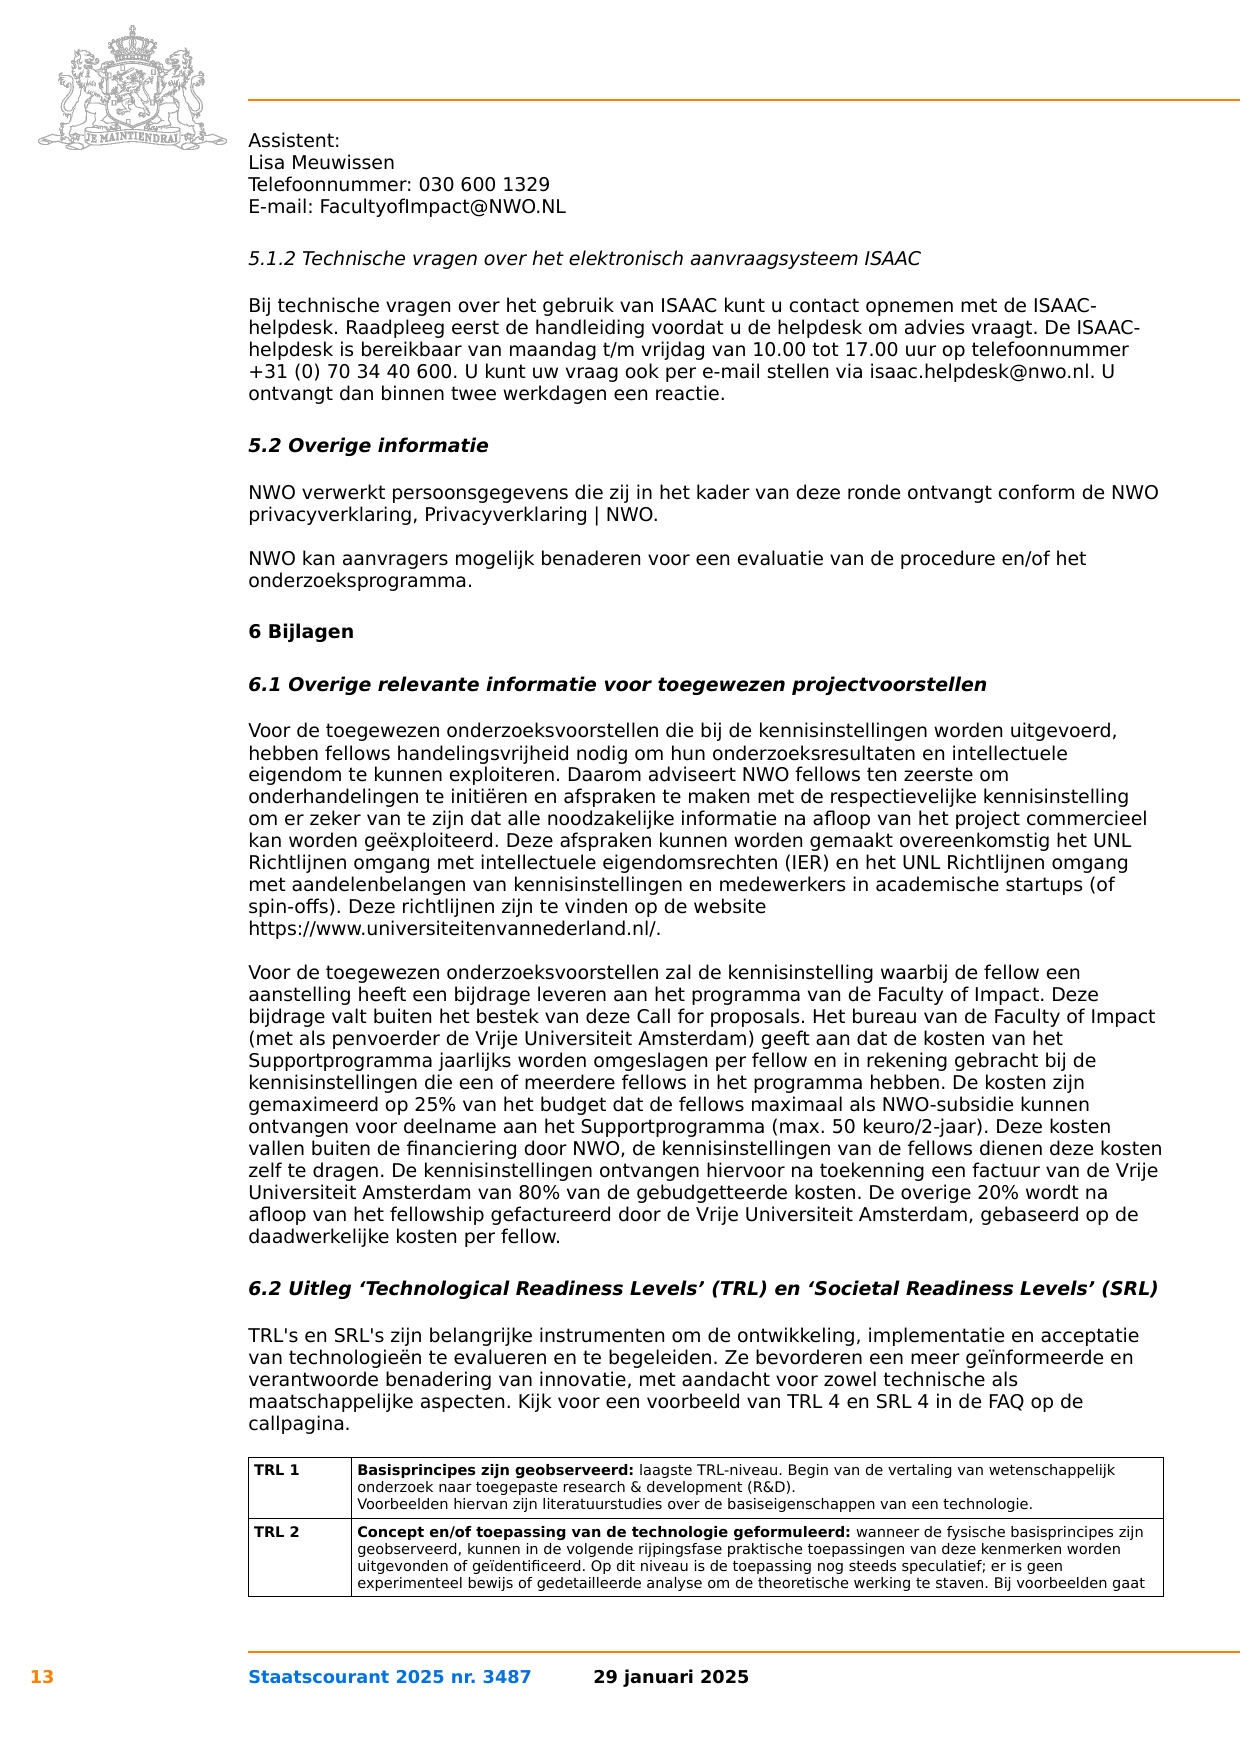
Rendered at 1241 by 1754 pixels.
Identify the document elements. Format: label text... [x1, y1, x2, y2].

text Voor de toegewezen onderzoeksvoorstellen die bij de kennisinstellingen worden uitgevoerd, hebben fellows handelingsvrijheid nodig om hun onderzoeksresultaten en intellectuele eigendom te kunnen exploiteren. Daarom adviseert NWO fellows ten zeerste om onderhandelingen te initiëren en afspraken te maken met de respectievelijke kennisinstelling om er zeker van te zijn dat alle noodzakelijke informatie na afloop van het project commercieel kan worden geëxploiteerd. Deze afspraken kunnen worden gemaakt overeenkomstig het UNL Richtlijnen omgang met intellectuele eigendomsrechten (IER) en het UNL Richtlijnen omgang met aandelenbelangen van kennisinstellingen en medewerkers in academische startups (of spin-offs). Deze richtlijnen zijn te vinden op de website https://www.universiteitenvannederland.nl/. [248, 720, 1163, 940]
subtitle 6 Bijlagen [248, 621, 1163, 643]
text NWO verwerkt persoonsgegevens die zij in het kader van deze ronde ontvangt conform de NWO privacyverklaring, Privacyverklaring | NWO. [248, 482, 1163, 526]
text TRL's en SRL's zijn belangrijke instrumenten om de ontwikkeling, implementatie en acceptatie van technologieën te evalueren en te begeleiden. Ze bevorderen een meer geïnformeerde en verantwoorde benadering van innovatie, met aandacht voor zowel technische als maatschappelijke aspecten. Kijk voor een voorbeeld van TRL 4 en SRL 4 in de FAQ op de callpagina. [248, 1325, 1163, 1435]
text Assistent: [248, 130, 1163, 152]
subtitle 6.1 Overige relevante informatie voor toegewezen projectvoorstellen [248, 673, 1163, 695]
text Bij technische vragen over het gebruik van ISAAC kunt u contact opnemen met de ISAAC-helpdesk. Raadpleeg eerst de handleiding voordat u de helpdesk om advies vraagt. De ISAAC-helpdesk is bereikbaar van maandag t/m vrijdag van 10.00 tot 17.00 uur op telefoonnummer +31 (0) 70 34 40 600. U kunt uw vraag ook per e-mail stellen via isaac.helpdesk@nwo.nl. U ontvangt dan binnen twee werkdagen een reactie. [248, 295, 1163, 405]
picture [38, 25, 227, 150]
subtitle 5.1.2 Technische vragen over het elektronisch aanvraagsysteem ISAAC [248, 248, 1163, 270]
subtitle 5.2 Overige informatie [248, 435, 1163, 457]
text NWO kan aanvragers mogelijk benaderen voor een evaluatie van de procedure en/of het onderzoeksprogramma. [248, 547, 1163, 591]
text Voor de toegewezen onderzoeksvoorstellen zal de kennisinstelling waarbij de fellow een aanstelling heeft een bijdrage leveren aan het programma van de Faculty of Impact. Deze bijdrage valt buiten het bestek van deze Call for proposals. Het bureau van de Faculty of Impact (met als penvoerder de Vrije Universiteit Amsterdam) geeft aan dat de kosten van het Supportprogramma jaarlijks worden omgeslagen per fellow en in rekening gebracht bij de kennisinstellingen die een of meerdere fellows in het programma hebben. De kosten zijn gemaximeerd op 25% van het budget dat de fellows maximaal als NWO-subsidie kunnen ontvangen voor deelname aan het Supportprogramma (max. 50 keuro/2-jaar). Deze kosten vallen buiten de financiering door NWO, de kennisinstellingen van de fellows dienen deze kosten zelf te dragen. De kennisinstellingen ontvangen hiervoor na toekenning een factuur van de Vrije Universiteit Amsterdam van 80% van de gebudgetteerde kosten. De overige 20% wordt na afloop van het fellowship gefactureerd door de Vrije Universiteit Amsterdam, gebaseerd op de daadwerkelijke kosten per fellow. [248, 962, 1163, 1248]
table_header Basisprincipes zijn geobserveerd: laagste TRL-niveau. Begin van de vertaling van wetenschappelijk onderzoek naar toegepaste research & development (R&D). Voorbeelden hiervan zijn literatuurstudies over de basiseigenschappen van een technologie. [352, 1458, 1163, 1518]
table_header TRL 1 [249, 1458, 351, 1518]
table_cell TRL 2 [249, 1519, 351, 1596]
text Telefoonnummer: 030 600 1329 [248, 174, 1163, 196]
table_cell Concept en/of toepassing van de technologie geformuleerd: wanneer de fysische basisprincipes zijn geobserveerd, kunnen in de volgende rijpingsfase praktische toepassingen van deze kenmerken worden uitgevonden of geïdentificeerd. Op dit niveau is de toepassing nog steeds speculatief; er is geen experimenteel bewijs of gedetailleerde analyse om de theoretische werking te staven. Bij voorbeelden gaat [352, 1519, 1163, 1596]
text E-mail: FacultyofImpact@NWO.NL [248, 196, 1163, 218]
text Lisa Meuwissen [248, 152, 1163, 174]
subtitle 6.2 Uitleg ‘Technological Readiness Levels’ (TRL) en ‘Societal Readiness Levels’ (SRL) [248, 1278, 1163, 1300]
